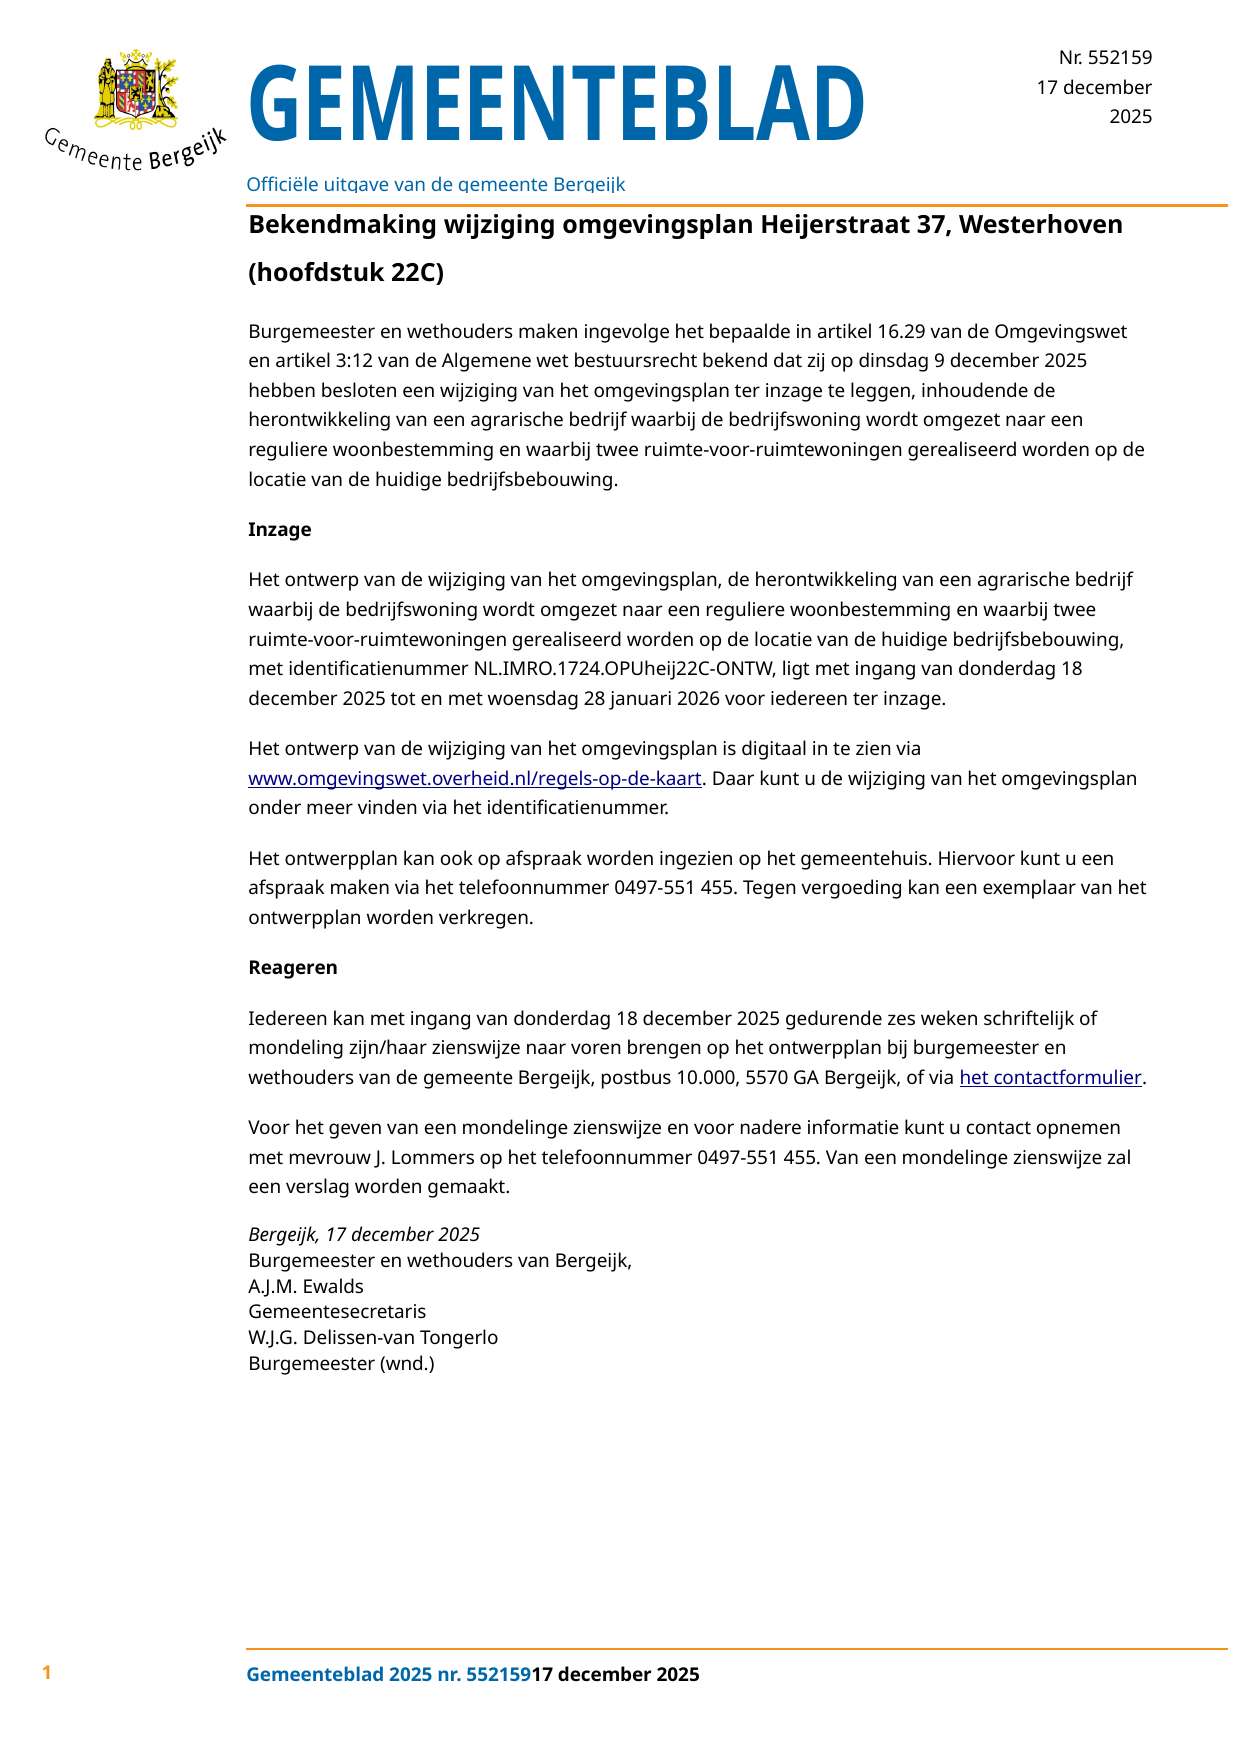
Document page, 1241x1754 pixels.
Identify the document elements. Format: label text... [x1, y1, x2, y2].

text Burgemeester en wethouders van Bergeijk, [248, 1247, 1152, 1273]
text Iedereen kan met ingang van donderdag 18 december 2025 gedurende zes weken schriftelijk of mondeling zijn/haar zienswijze naar voren brengen op het ontwerpplan bij burgemeester en wethouders van de gemeente Bergeijk, postbus 10.000, 5570 GA Bergeijk, of via het contactformulier. [248, 1005, 1152, 1090]
text W.J.G. Delissen-van Tongerlo [248, 1324, 1152, 1350]
text Inzage [248, 516, 1152, 542]
text Burgemeester en wethouders maken ingevolge het bepaalde in artikel 16.29 van de Omgevingswet en artikel 3:12 van de Algemene wet bestuursrecht bekend dat zij op dinsdag 9 december 2025 hebben besloten een wijziging van het omgevingsplan ter inzage te leggen, inhoudende de herontwikkeling van een agrarische bedrijf waarbij de bedrijfswoning wordt omgezet naar een reguliere woonbestemming en waarbij twee ruimte-voor-ruimtewoningen gerealiseerd worden op de locatie van de huidige bedrijfsbebouwing. [248, 318, 1152, 492]
text Het ontwerpplan kan ook op afspraak worden ingezien op het gemeentehuis. Hiervoor kunt u een afspraak maken via het telefoonnummer 0497-551 455. Tegen vergoeding kan een exemplaar van het ontwerpplan worden verkregen. [248, 845, 1152, 930]
text Het ontwerp van de wijziging van het omgevingsplan is digitaal in te zien via www.omgevingswet.overheid.nl/regels-op-de-kaart. Daar kunt u de wijziging van het omgevingsplan onder meer vinden via het identificatienummer. [248, 735, 1152, 820]
text Voor het geven van een mondelinge zienswijze en voor nadere informatie kunt u contact opnemen met mevrouw J. Lommers op het telefoonnummer 0497-551 455. Van een mondelinge zienswijze zal een verslag worden gemaakt. [248, 1114, 1152, 1199]
text Bekendmaking wijziging omgevingsplan Heijerstraat 37, Westerhoven (hoofdstuk 22C) [248, 207, 1152, 288]
text Het ontwerp van de wijziging van het omgevingsplan, de herontwikkeling van een agrarische bedrijf waarbij de bedrijfswoning wordt omgezet naar een reguliere woonbestemming en waarbij twee ruimte-voor-ruimtewoningen gerealiseerd worden op de locatie van de huidige bedrijfsbebouwing, met identificatienummer NL.IMRO.1724.OPUheij22C-ONTW, ligt met ingang van donderdag 18 december 2025 tot en met woensdag 28 januari 2026 voor iedereen ter inzage. [248, 567, 1152, 711]
picture [41, 47, 231, 172]
text Reageren [248, 954, 1152, 980]
text A.J.M. Ewalds [248, 1273, 1152, 1299]
text Gemeentesecretaris [248, 1299, 1152, 1324]
text Bergeijk, 17 december 2025 [248, 1222, 1152, 1247]
text Burgemeester (wnd.) [248, 1350, 1152, 1376]
